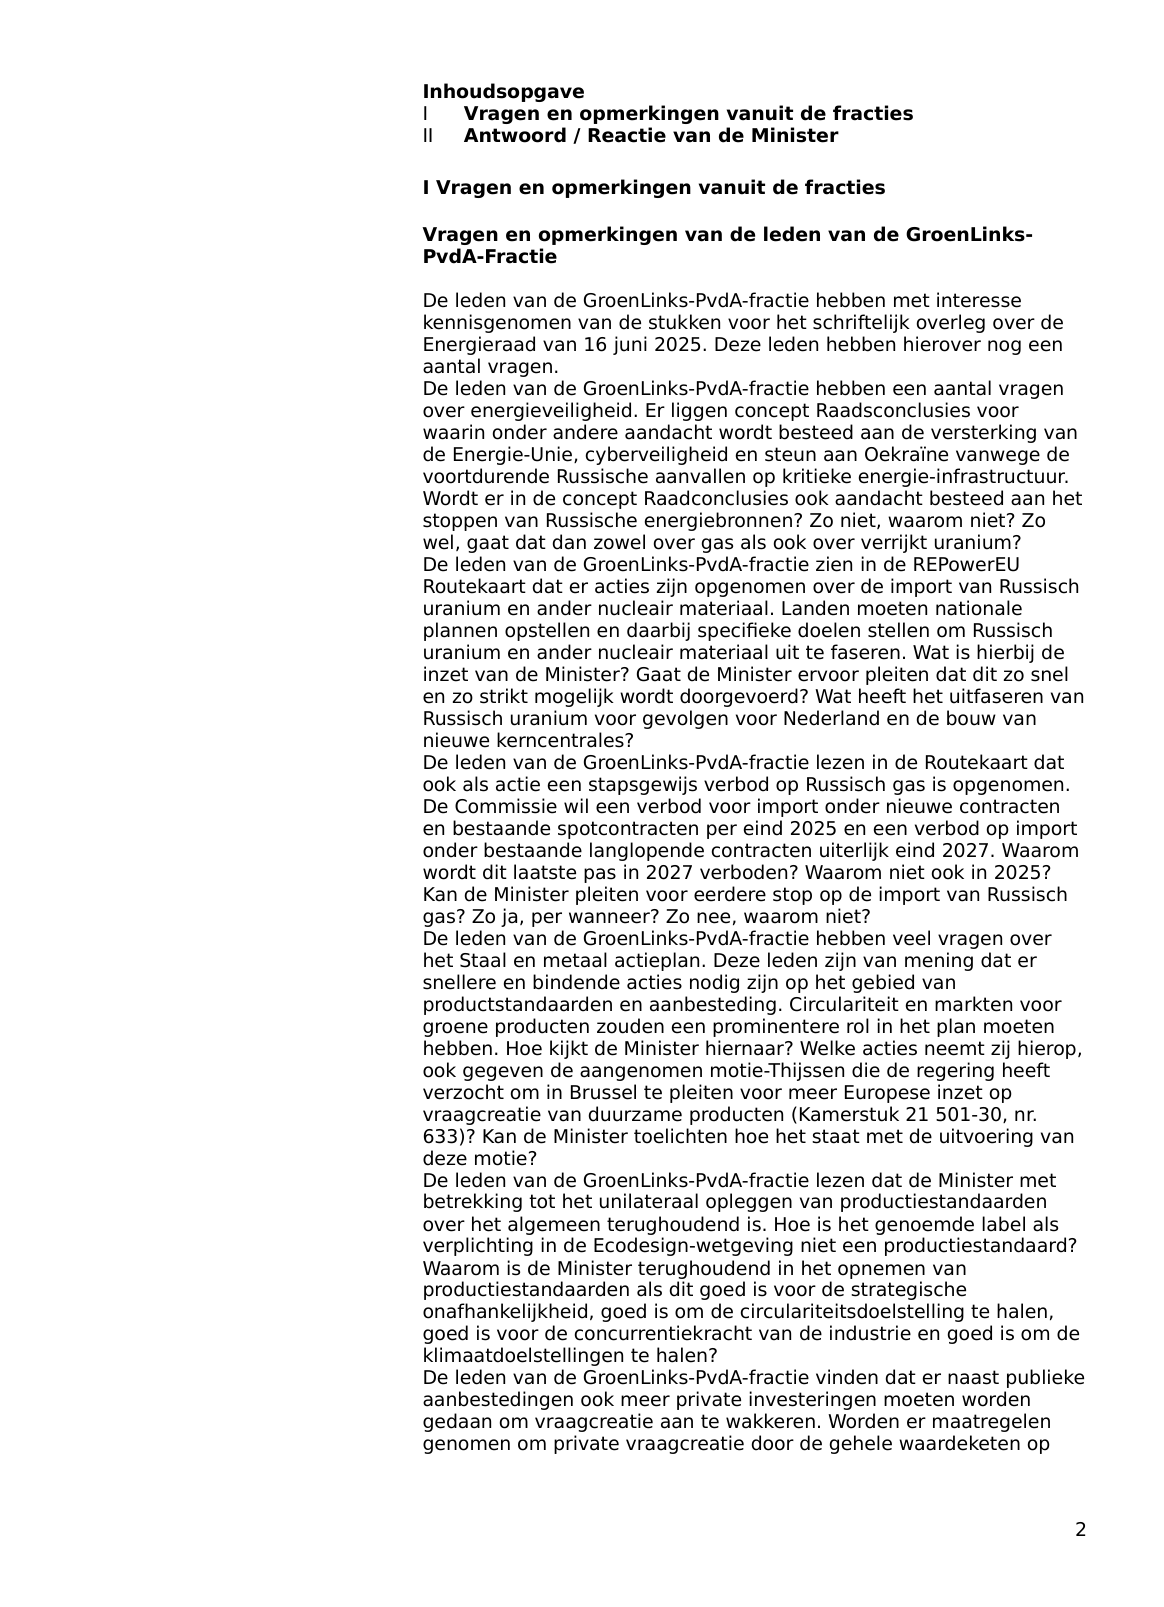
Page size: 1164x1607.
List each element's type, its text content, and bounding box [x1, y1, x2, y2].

text II Antwoord / Reactie van de Minister [422, 125, 1087, 147]
text I Vragen en opmerkingen vanuit de fracties [422, 103, 1087, 125]
subtitle Vragen en opmerkingen van de leden van de GroenLinks-PvdA-Fractie [422, 224, 1087, 268]
text De leden van de GroenLinks-PvdA-fractie hebben een aantal vragen over energieveiligheid. Er liggen concept Raadsconclusies voor waarin onder andere aandacht wordt besteed aan de versterking van de Energie-Unie, cyberveiligheid en steun aan Oekraïne vanwege de voortdurende Russische aanvallen op kritieke energie-infrastructuur. Wordt er in de concept Raadconclusies ook aandacht besteed aan het stoppen van Russische energiebronnen? Zo niet, waarom niet? Zo wel, gaat dat dan zowel over gas als ook over verrijkt uranium? [422, 378, 1087, 554]
text De leden van de GroenLinks-PvdA-fractie lezen in de Routekaart dat ook als actie een stapsgewijs verbod op Russisch gas is opgenomen. De Commissie wil een verbod voor import onder nieuwe contracten en bestaande spotcontracten per eind 2025 en een verbod op import onder bestaande langlopende contracten uiterlijk eind 2027. Waarom wordt dit laatste pas in 2027 verboden? Waarom niet ook in 2025? Kan de Minister pleiten voor eerdere stop op de import van Russisch gas? Zo ja, per wanneer? Zo nee, waarom niet? [422, 752, 1087, 928]
subtitle Inhoudsopgave [422, 81, 1087, 103]
text De leden van de GroenLinks-PvdA-fractie vinden dat er naast publieke aanbestedingen ook meer private investeringen moeten worden gedaan om vraagcreatie aan te wakkeren. Worden er maatregelen genomen om private vraagcreatie door de gehele waardeketen op [422, 1367, 1087, 1455]
subtitle I Vragen en opmerkingen vanuit de fracties [422, 177, 1087, 199]
text De leden van de GroenLinks-PvdA-fractie hebben veel vragen over het Staal en metaal actieplan. Deze leden zijn van mening dat er snellere en bindende acties nodig zijn op het gebied van productstandaarden en aanbesteding. Circulariteit en markten voor groene producten zouden een prominentere rol in het plan moeten hebben. Hoe kijkt de Minister hiernaar? Welke acties neemt zij hierop, ook gegeven de aangenomen motie-Thijssen die de regering heeft verzocht om in Brussel te pleiten voor meer Europese inzet op vraagcreatie van duurzame producten (Kamerstuk 21 501-30, nr. 633)? Kan de Minister toelichten hoe het staat met de uitvoering van deze motie? [422, 928, 1087, 1169]
text De leden van de GroenLinks-PvdA-fractie hebben met interesse kennisgenomen van de stukken voor het schriftelijk overleg over de Energieraad van 16 juni 2025. Deze leden hebben hierover nog een aantal vragen. [422, 290, 1087, 378]
text De leden van de GroenLinks-PvdA-fractie zien in de REPowerEU Routekaart dat er acties zijn opgenomen over de import van Russisch uranium en ander nucleair materiaal. Landen moeten nationale plannen opstellen en daarbij specifieke doelen stellen om Russisch uranium en ander nucleair materiaal uit te faseren. Wat is hierbij de inzet van de Minister? Gaat de Minister ervoor pleiten dat dit zo snel en zo strikt mogelijk wordt doorgevoerd? Wat heeft het uitfaseren van Russisch uranium voor gevolgen voor Nederland en de bouw van nieuwe kerncentrales? [422, 554, 1087, 752]
text De leden van de GroenLinks-PvdA-fractie lezen dat de Minister met betrekking tot het unilateraal opleggen van productiestandaarden over het algemeen terughoudend is. Hoe is het genoemde label als verplichting in de Ecodesign-wetgeving niet een productiestandaard? Waarom is de Minister terughoudend in het opnemen van productiestandaarden als dit goed is voor de strategische onafhankelijkheid, goed is om de circulariteitsdoelstelling te halen, goed is voor de concurrentiekracht van de industrie en goed is om de klimaatdoelstellingen te halen? [422, 1169, 1087, 1367]
